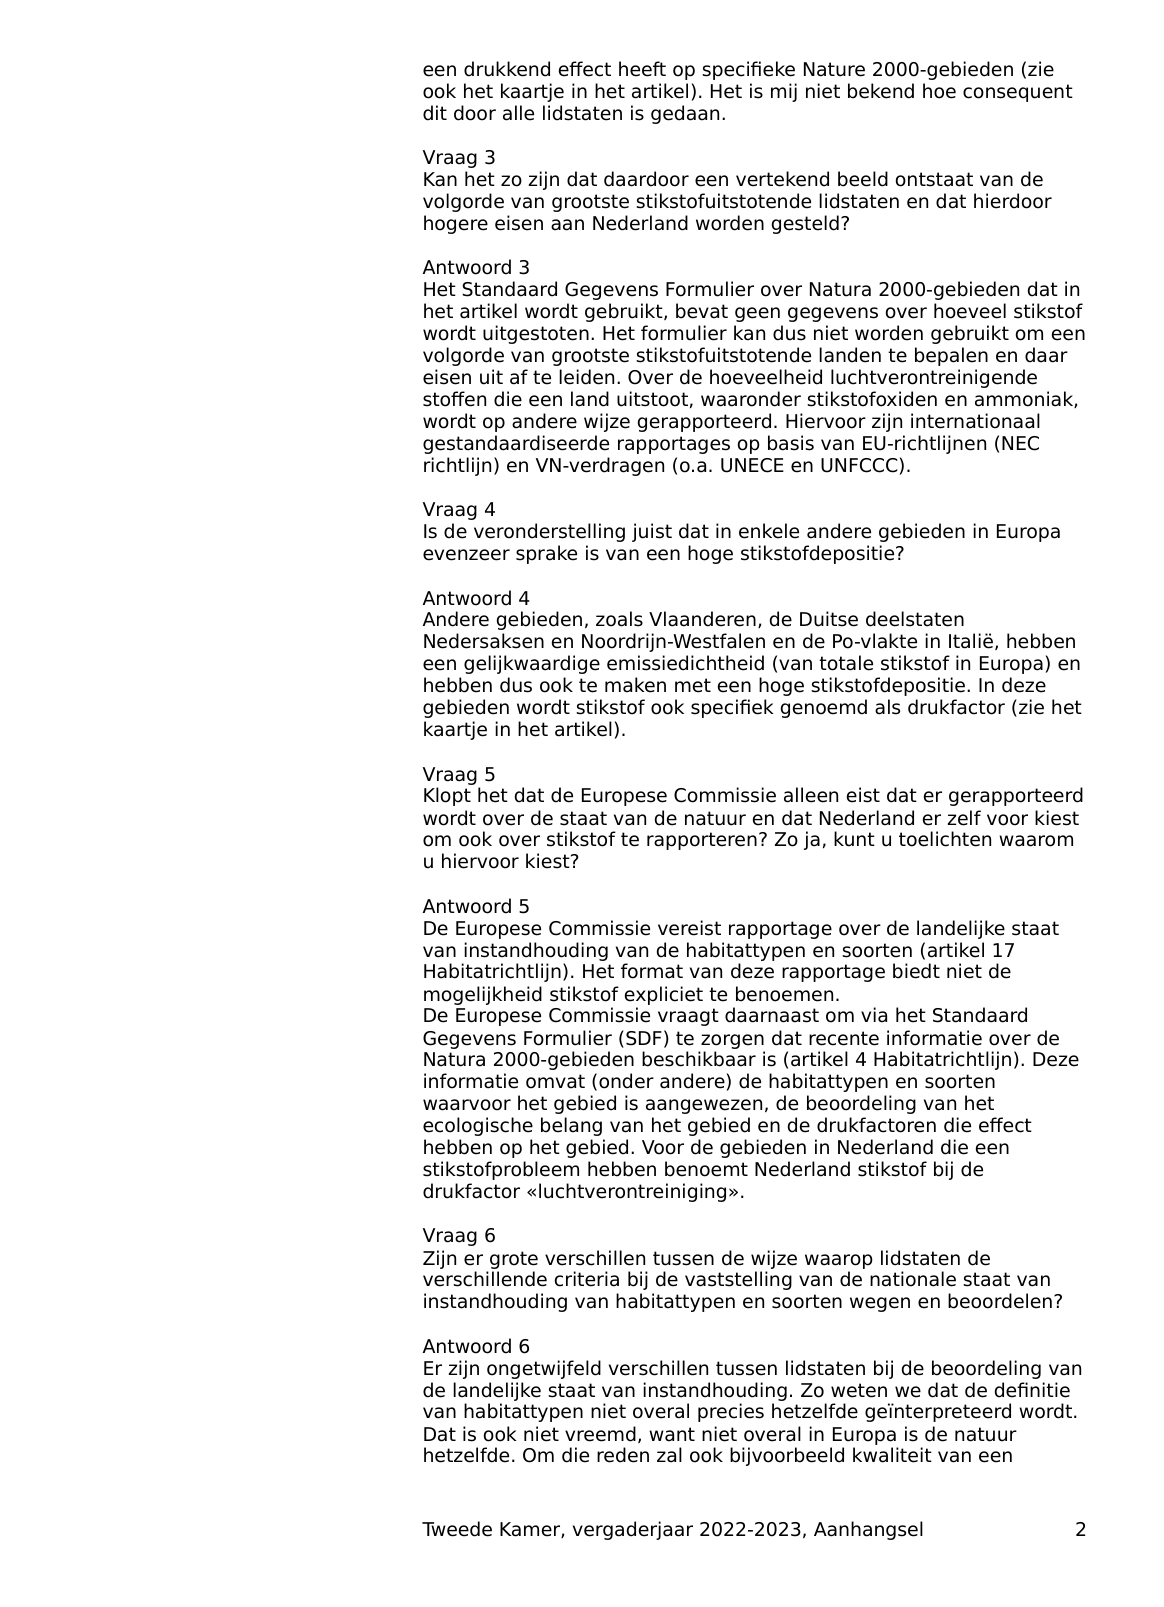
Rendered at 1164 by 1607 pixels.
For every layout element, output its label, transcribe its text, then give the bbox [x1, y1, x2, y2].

text Vraag 3 [422, 147, 1087, 169]
text Andere gebieden, zoals Vlaanderen, de Duitse deelstaten Nedersaksen en Noordrijn-Westfalen en de Po-vlakte in Italië, hebben een gelijkwaardige emissiedichtheid (van totale stikstof in Europa) en hebben dus ook te maken met een hoge stikstofdepositie. In deze gebieden wordt stikstof ook specifiek genoemd als drukfactor (zie het kaartje in het artikel). [422, 609, 1087, 741]
text Zijn er grote verschillen tussen de wijze waarop lidstaten de verschillende criteria bij de vaststelling van de nationale staat van instandhouding van habitattypen en soorten wegen en beoordelen? [422, 1247, 1087, 1313]
text een drukkend effect heeft op specifieke Nature 2000-gebieden (zie ook het kaartje in het artikel). Het is mij niet bekend hoe consequent dit door alle lidstaten is gedaan. [422, 59, 1087, 125]
text Vraag 4 [422, 499, 1087, 521]
text Vraag 6 [422, 1225, 1087, 1247]
text Vraag 5 [422, 763, 1087, 785]
text Antwoord 5 [422, 896, 1087, 917]
text Klopt het dat de Europese Commissie alleen eist dat er gerapporteerd wordt over de staat van de natuur en dat Nederland er zelf voor kiest om ook over stikstof te rapporteren? Zo ja, kunt u toelichten waarom u hiervoor kiest? [422, 785, 1087, 873]
text Antwoord 6 [422, 1336, 1087, 1357]
text Is de veronderstelling juist dat in enkele andere gebieden in Europa evenzeer sprake is van een hoge stikstofdepositie? [422, 521, 1087, 565]
text Kan het zo zijn dat daardoor een vertekend beeld ontstaat van de volgorde van grootste stikstofuitstotende lidstaten en dat hierdoor hogere eisen aan Nederland worden gesteld? [422, 169, 1087, 235]
text Antwoord 4 [422, 587, 1087, 609]
text Het Standaard Gegevens Formulier over Natura 2000-gebieden dat in het artikel wordt gebruikt, bevat geen gegevens over hoeveel stikstof wordt uitgestoten. Het formulier kan dus niet worden gebruikt om een volgorde van grootste stikstofuitstotende landen te bepalen en daar eisen uit af te leiden. Over de hoeveelheid luchtverontreinigende stoffen die een land uitstoot, waaronder stikstofoxiden en ammoniak, wordt op andere wijze gerapporteerd. Hiervoor zijn internationaal gestandaardiseerde rapportages op basis van EU-richtlijnen (NEC richtlijn) en VN-verdragen (o.a. UNECE en UNFCCC). [422, 279, 1087, 477]
text De Europese Commissie vraagt daarnaast om via het Standaard Gegevens Formulier (SDF) te zorgen dat recente informatie over de Natura 2000-gebieden beschikbaar is (artikel 4 Habitatrichtlijn). Deze informatie omvat (onder andere) de habitattypen en soorten waarvoor het gebied is aangewezen, de beoordeling van het ecologische belang van het gebied en de drukfactoren die effect hebben op het gebied. Voor de gebieden in Nederland die een stikstofprobleem hebben benoemt Nederland stikstof bij de drukfactor «luchtverontreiniging». [422, 1005, 1087, 1203]
text De Europese Commissie vereist rapportage over de landelijke staat van instandhouding van de habitattypen en soorten (artikel 17 Habitatrichtlijn). Het format van deze rapportage biedt niet de mogelijkheid stikstof expliciet te benoemen. [422, 917, 1087, 1005]
text Antwoord 3 [422, 257, 1087, 279]
text Er zijn ongetwijfeld verschillen tussen lidstaten bij de beoordeling van de landelijke staat van instandhouding. Zo weten we dat de definitie van habitattypen niet overal precies hetzelfde geïnterpreteerd wordt. Dat is ook niet vreemd, want niet overal in Europa is de natuur hetzelfde. Om die reden zal ook bijvoorbeeld kwaliteit van een [422, 1357, 1087, 1467]
